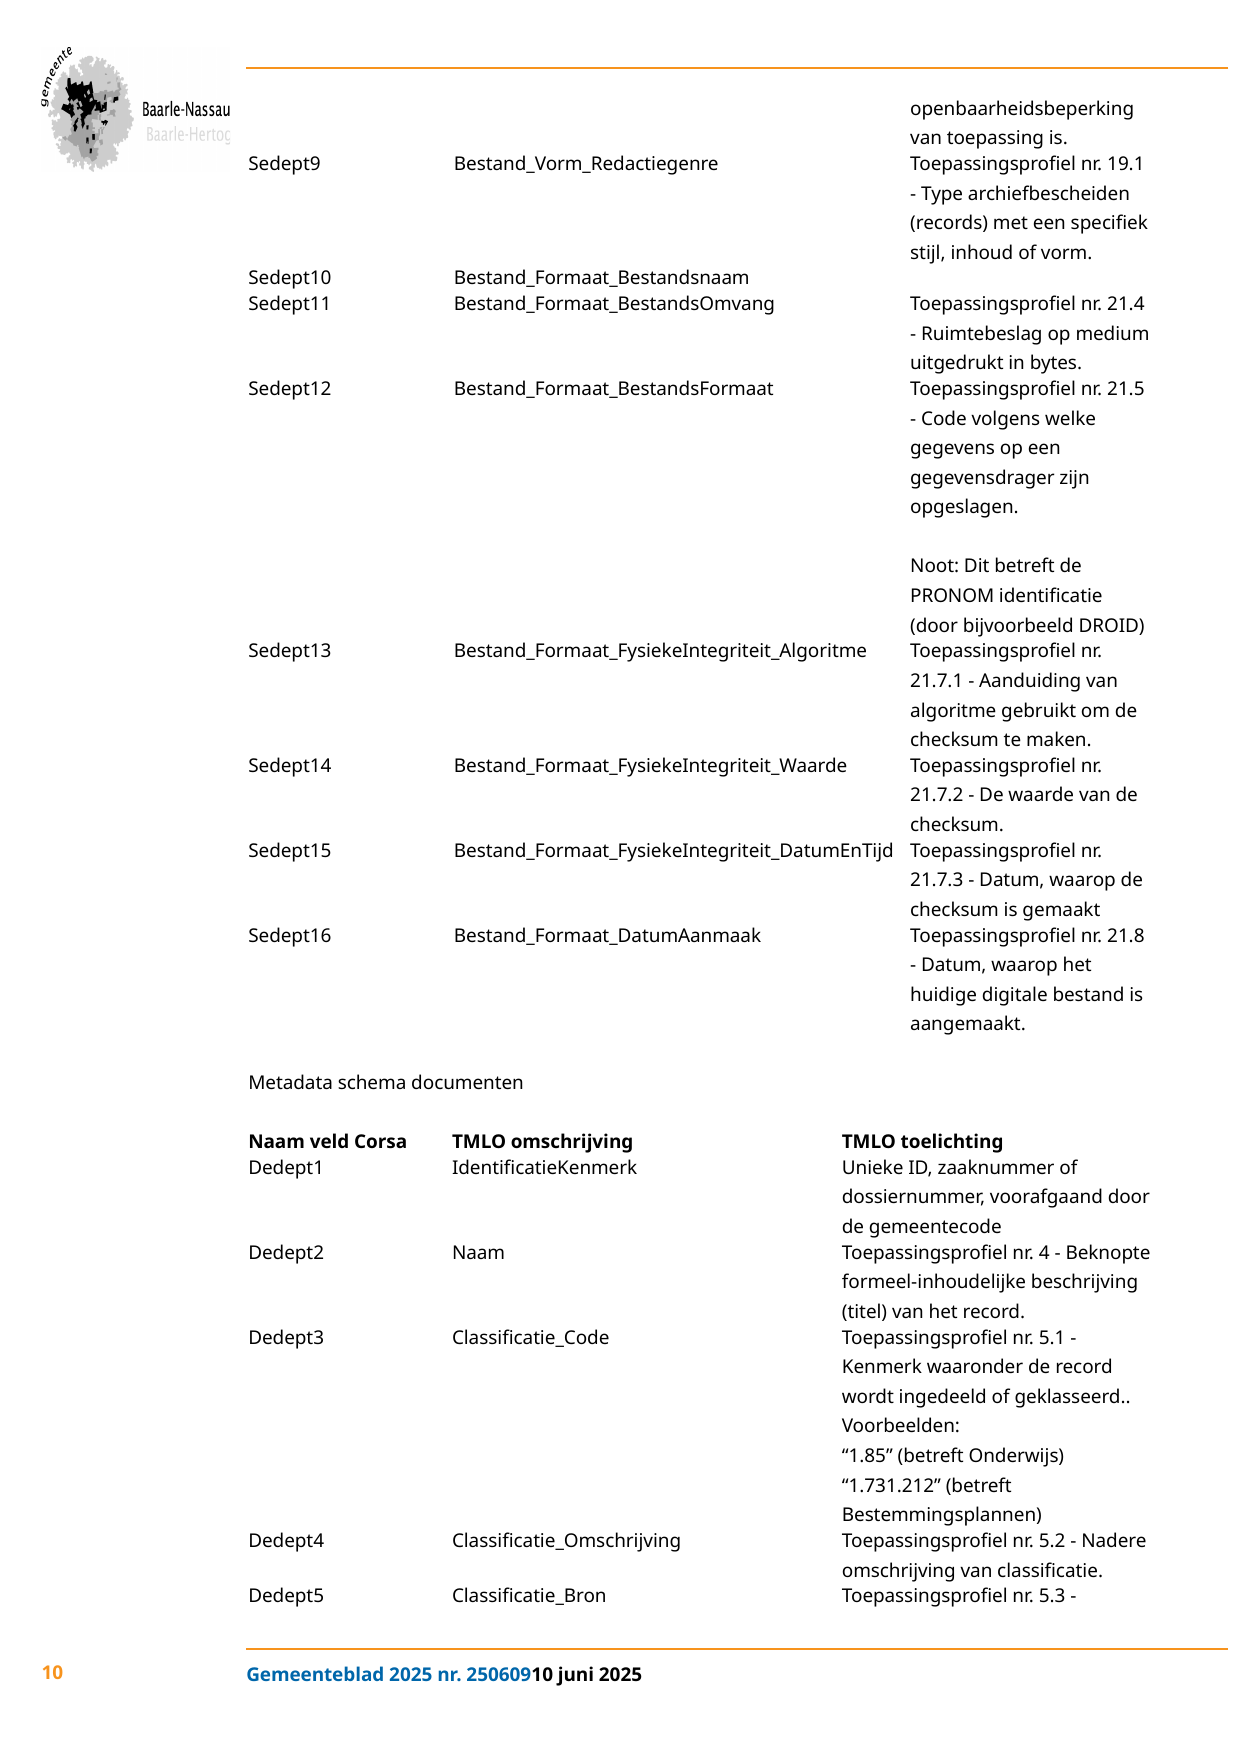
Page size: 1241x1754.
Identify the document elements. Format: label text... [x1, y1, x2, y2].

table_cell Bestand_Formaat_BestandsFormaat [454, 375, 910, 638]
table_cell Toepassingsprofiel nr. 21.4 - Ruimtebeslag op medium uitgedrukt in bytes. [910, 290, 1152, 375]
picture [41, 47, 231, 172]
table_cell Toepassingsprofiel nr. 21.7.1 - Aanduiding van algoritme gebruikt om de checksum te maken. [910, 638, 1152, 752]
table_cell Classificatie_Code [452, 1324, 842, 1527]
table_cell Dedept2 [248, 1239, 452, 1324]
table_cell openbaarheidsbeperking van toepassing is. [910, 95, 1152, 150]
table_cell Sedept16 [248, 922, 454, 1036]
table_cell Sedept12 [248, 375, 454, 638]
table_cell Toepassingsprofiel nr. 5.2 - Nadere omschrijving van classificatie. [842, 1527, 1152, 1582]
table_cell Sedept13 [248, 638, 454, 752]
table_cell Sedept14 [248, 752, 454, 837]
table_cell Sedept15 [248, 837, 454, 922]
table_cell Toepassingsprofiel nr. 4 - Beknopte formeel-inhoudelijke beschrijving (titel) van het record. [842, 1239, 1152, 1324]
table_cell Sedept10 [248, 265, 454, 290]
table_cell Toepassingsprofiel nr. 5.3 [842, 1583, 1152, 1608]
table_cell Bestand_Formaat_Bestandsnaam [454, 265, 910, 290]
table_cell Bestand_Formaat_DatumAanmaak [454, 922, 910, 1036]
table_cell [248, 95, 454, 150]
text Metadata schema documenten [248, 1069, 1152, 1095]
table_header TMLO omschrijving [452, 1129, 842, 1154]
table_cell Sedept9 [248, 150, 454, 264]
table_header TMLO toelichting [842, 1129, 1152, 1154]
table_cell Classificatie_Bron [452, 1583, 842, 1608]
table_cell Toepassingsprofiel nr. 5.1 - Kenmerk waaronder de record wordt ingedeeld of geklasseerd.. Voorbeelden: “1.85” (betreft Onderwijs) “1.731.212” (betreft Bestemmingsplannen) [842, 1324, 1152, 1527]
table_cell Bestand_Formaat_BestandsOmvang [454, 290, 910, 375]
table_cell Bestand_Vorm_Redactiegenre [454, 150, 910, 264]
table_cell Dedept5 [248, 1583, 452, 1608]
table_cell [910, 265, 1152, 290]
table_cell Naam [452, 1239, 842, 1324]
table_cell Dedept3 [248, 1324, 452, 1527]
table_cell Toepassingsprofiel nr. 21.7.3 - Datum, waarop de checksum is gemaakt [910, 837, 1152, 922]
table_cell Dedept4 [248, 1527, 452, 1582]
table_cell Classificatie_Omschrijving [452, 1527, 842, 1582]
table_cell Bestand_Formaat_FysiekeIntegriteit_Algoritme [454, 638, 910, 752]
table_cell Toepassingsprofiel nr. 19.1 - Type archiefbescheiden (records) met een specifiek stijl, inhoud of vorm. [910, 150, 1152, 264]
table_cell Toepassingsprofiel nr. 21.5 - Code volgens welke gegevens op een gegevensdrager zijn opgeslagen. Noot: Dit betreft de PRONOM identificatie (door bijvoorbeeld DROID) [910, 375, 1152, 638]
table_cell Bestand_Formaat_FysiekeIntegriteit_Waarde [454, 752, 910, 837]
table_cell Toepassingsprofiel nr. 21.8 - Datum, waarop het huidige digitale bestand is aangemaakt. [910, 922, 1152, 1036]
table_cell Bestand_Formaat_FysiekeIntegriteit_DatumEnTijd [454, 837, 910, 922]
table_header Naam veld Corsa [248, 1129, 452, 1154]
table_cell [454, 95, 910, 150]
table_cell Sedept11 [248, 290, 454, 375]
table_cell Unieke ID, zaaknummer of dossiernummer, voorafgaand door de gemeentecode [842, 1154, 1152, 1239]
table_cell IdentificatieKenmerk [452, 1154, 842, 1239]
table_cell Toepassingsprofiel nr. 21.7.2 - De waarde van de checksum. [910, 752, 1152, 837]
table_cell Dedept1 [248, 1154, 452, 1239]
